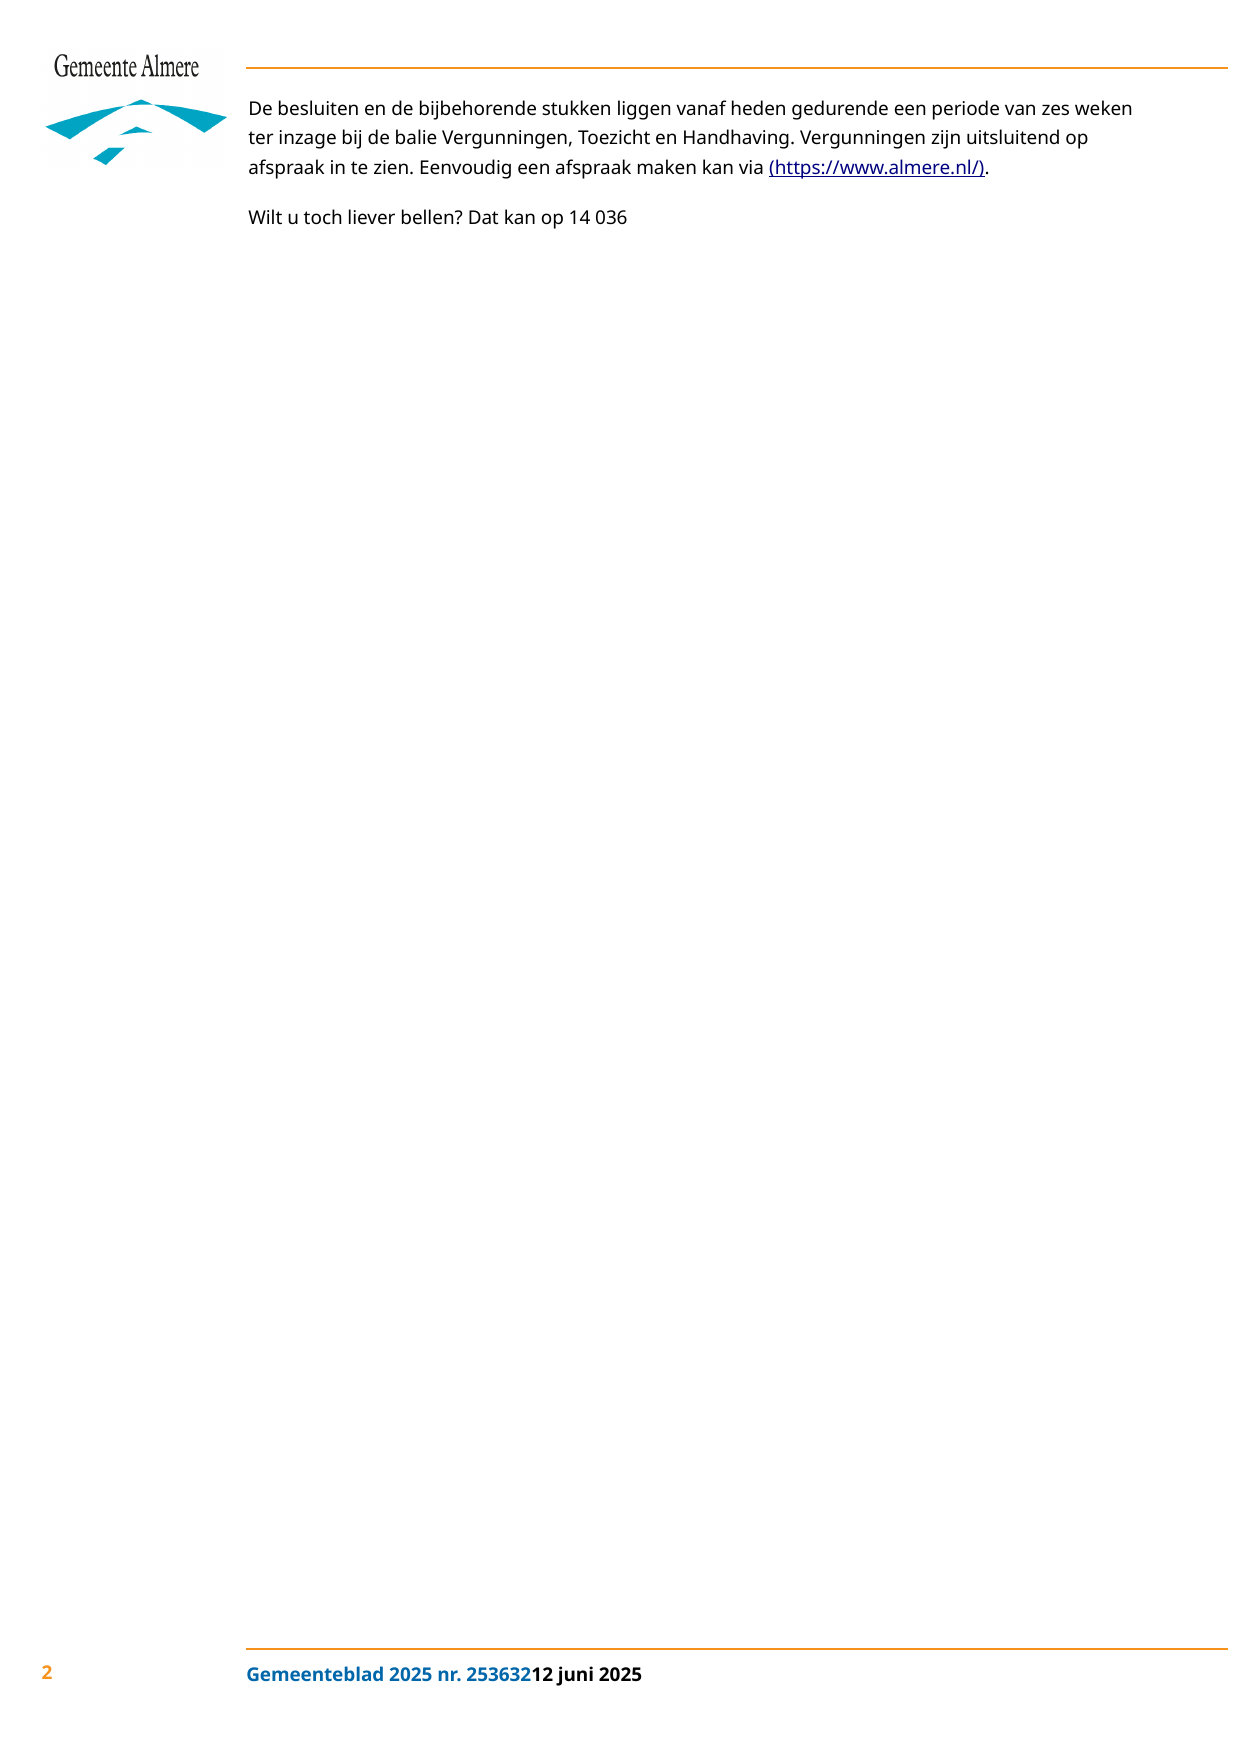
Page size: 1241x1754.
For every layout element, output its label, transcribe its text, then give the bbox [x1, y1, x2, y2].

text De besluiten en de bijbehorende stukken liggen vanaf heden gedurende een periode van zes weken ter inzage bij de balie Vergunningen, Toezicht en Handhaving. Vergunningen zijn uitsluitend op afspraak in te zien. Eenvoudig een afspraak maken kan via (https://www.almere.nl/). [248, 95, 1152, 180]
text Wilt u toch liever bellen? Dat kan op 14 036 [248, 204, 1152, 230]
picture [41, 47, 231, 172]
